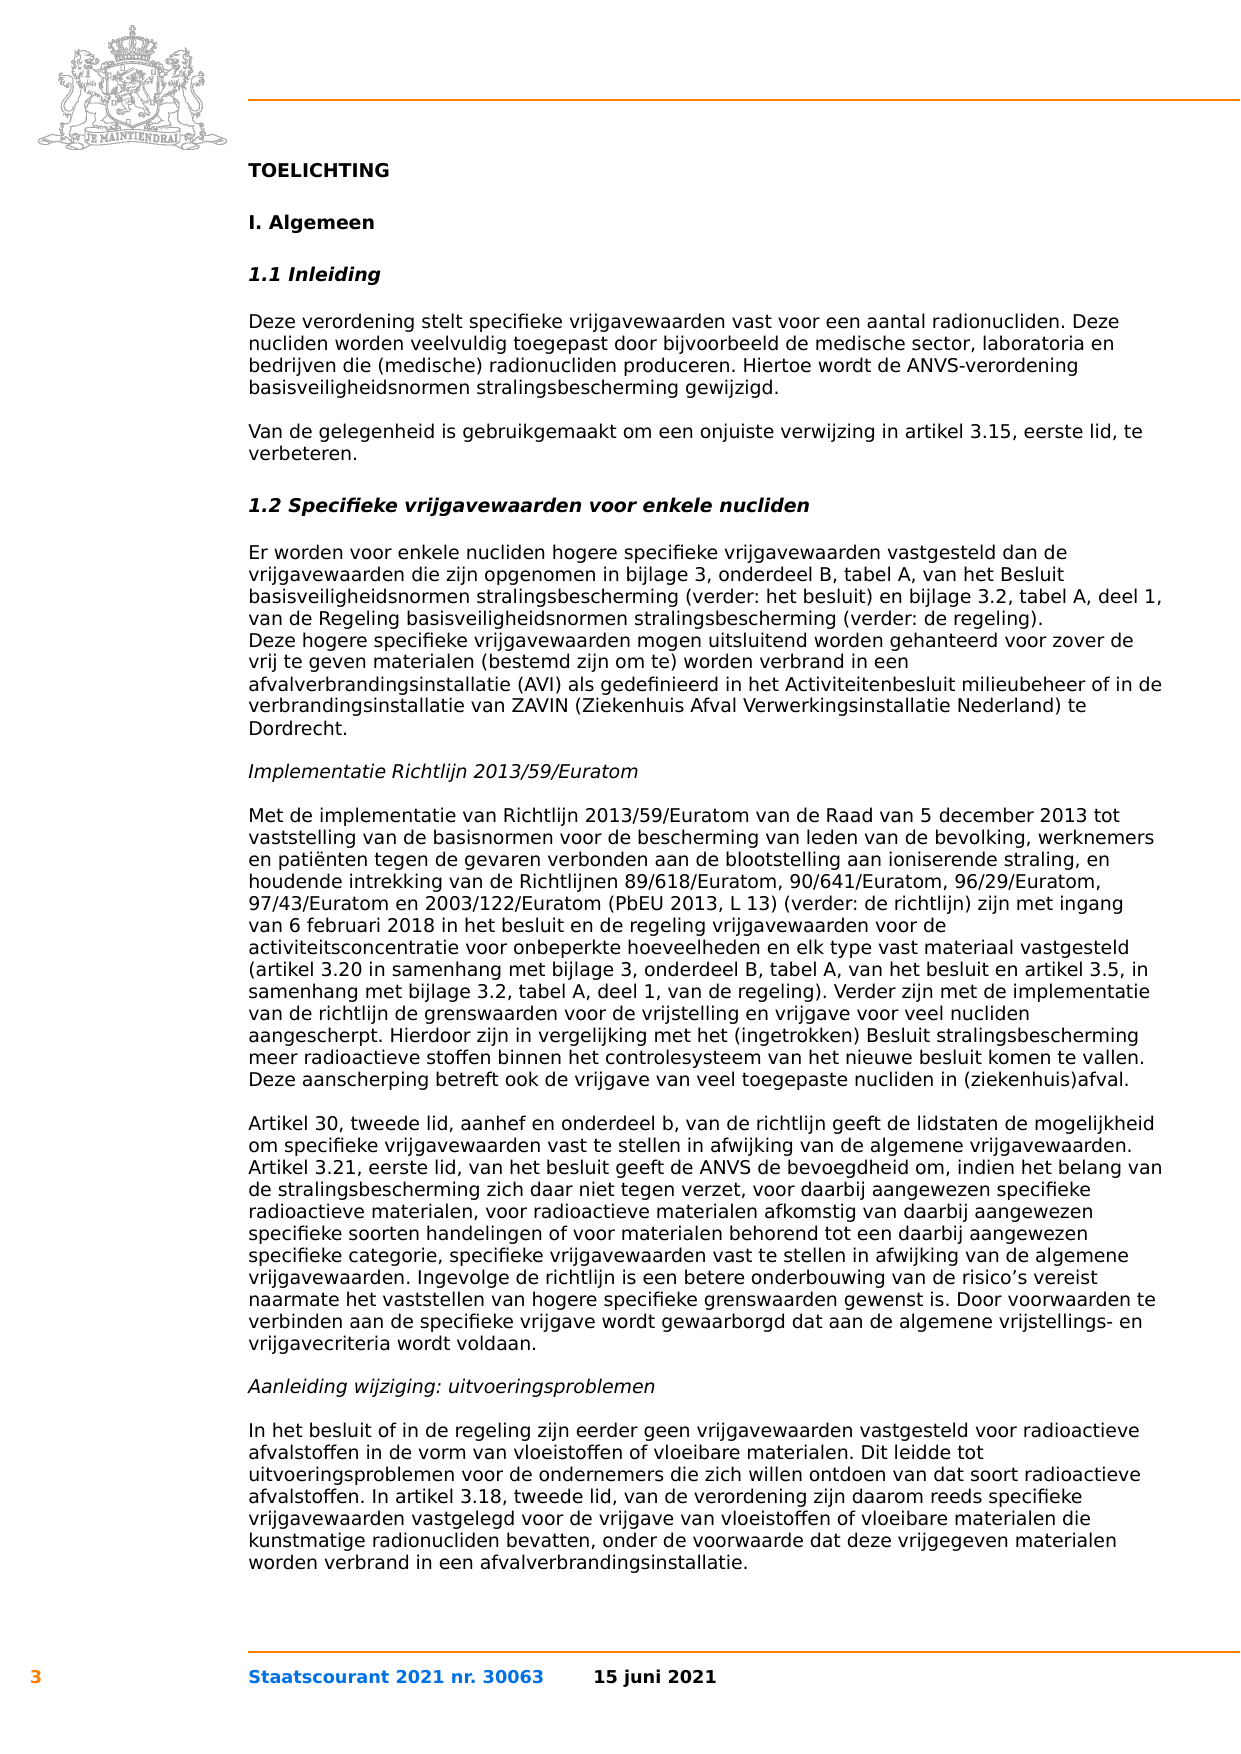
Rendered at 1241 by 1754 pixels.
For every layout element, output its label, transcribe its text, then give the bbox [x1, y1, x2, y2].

subtitle TOELICHTING [248, 160, 1163, 182]
text In het besluit of in de regeling zijn eerder geen vrijgavewaarden vastgesteld voor radioactieve afvalstoffen in de vorm van vloeistoffen of vloeibare materialen. Dit leidde tot uitvoeringsproblemen voor de ondernemers die zich willen ontdoen van dat soort radioactieve afvalstoffen. In artikel 3.18, tweede lid, van de verordening zijn daarom reeds specifieke vrijgavewaarden vastgelegd voor de vrijgave van vloeistoffen of vloeibare materialen die kunstmatige radionucliden bevatten, onder de voorwaarde dat deze vrijgegeven materialen worden verbrand in een afvalverbrandingsinstallatie. [248, 1420, 1163, 1574]
text Deze verordening stelt specifieke vrijgavewaarden vast voor een aantal radionucliden. Deze nucliden worden veelvuldig toegepast door bijvoorbeeld de medische sector, laboratoria en bedrijven die (medische) radionucliden produceren. Hiertoe wordt de ANVS-verordening basisveiligheidsnormen stralingsbescherming gewijzigd. [248, 311, 1163, 399]
picture [38, 25, 227, 150]
text Artikel 3.21, eerste lid, van het besluit geeft de ANVS de bevoegdheid om, indien het belang van de stralingsbescherming zich daar niet tegen verzet, voor daarbij aangewezen specifieke radioactieve materialen, voor radioactieve materialen afkomstig van daarbij aangewezen specifieke soorten handelingen of voor materialen behorend tot een daarbij aangewezen specifieke categorie, specifieke vrijgavewaarden vast te stellen in afwijking van de algemene vrijgavewaarden. Ingevolge de richtlijn is een betere onderbouwing van de risico’s vereist naarmate het vaststellen van hogere specifieke grenswaarden gewenst is. Door voorwaarden te verbinden aan de specifieke vrijgave wordt gewaarborgd dat aan de algemene vrijstellings- en vrijgavecriteria wordt voldaan. [248, 1157, 1163, 1354]
subtitle 1.2 Specifieke vrijgavewaarden voor enkele nucliden [248, 494, 1163, 517]
text Deze hogere specifieke vrijgavewaarden mogen uitsluitend worden gehanteerd voor zover de vrij te geven materialen (bestemd zijn om te) worden verbrand in een afvalverbrandingsinstallatie (AVI) als gedefinieerd in het Activiteitenbesluit milieubeheer of in de verbrandingsinstallatie van ZAVIN (Ziekenhuis Afval Verwerkingsinstallatie Nederland) te Dordrecht. [248, 629, 1163, 739]
subtitle I. Algemeen [248, 212, 1163, 234]
text Er worden voor enkele nucliden hogere specifieke vrijgavewaarden vastgesteld dan de vrijgavewaarden die zijn opgenomen in bijlage 3, onderdeel B, tabel A, van het Besluit basisveiligheidsnormen stralingsbescherming (verder: het besluit) en bijlage 3.2, tabel A, deel 1, van de Regeling basisveiligheidsnormen stralingsbescherming (verder: de regeling). [248, 542, 1163, 629]
text Met de implementatie van Richtlijn 2013/59/Euratom van de Raad van 5 december 2013 tot vaststelling van de basisnormen voor de bescherming van leden van de bevolking, werknemers en patiënten tegen de gevaren verbonden aan de blootstelling aan ioniserende straling, en houdende intrekking van de Richtlijnen 89/618/Euratom, 90/641/Euratom, 96/29/Euratom, 97/43/Euratom en 2003/122/Euratom (PbEU 2013, L 13) (verder: de richtlijn) zijn met ingang van 6 februari 2018 in het besluit en de regeling vrijgavewaarden voor de activiteitsconcentratie voor onbeperkte hoeveelheden en elk type vast materiaal vastgesteld (artikel 3.20 in samenhang met bijlage 3, onderdeel B, tabel A, van het besluit en artikel 3.5, in samenhang met bijlage 3.2, tabel A, deel 1, van de regeling). Verder zijn met de implementatie van de richtlijn de grenswaarden voor de vrijstelling en vrijgave voor veel nucliden aangescherpt. Hierdoor zijn in vergelijking met het (ingetrokken) Besluit stralingsbescherming meer radioactieve stoffen binnen het controlesysteem van het nieuwe besluit komen te vallen. Deze aanscherping betreft ook de vrijgave van veel toegepaste nucliden in (ziekenhuis)afval. [248, 805, 1163, 1091]
subtitle Aanleiding wijziging: uitvoeringsproblemen [248, 1376, 1163, 1398]
subtitle Implementatie Richtlijn 2013/59/Euratom [248, 761, 1163, 783]
text Artikel 30, tweede lid, aanhef en onderdeel b, van de richtlijn geeft de lidstaten de mogelijkheid om specifieke vrijgavewaarden vast te stellen in afwijking van de algemene vrijgavewaarden. [248, 1113, 1163, 1157]
subtitle 1.1 Inleiding [248, 264, 1163, 286]
text Van de gelegenheid is gebruikgemaakt om een onjuiste verwijzing in artikel 3.15, eerste lid, te verbeteren. [248, 421, 1163, 464]
